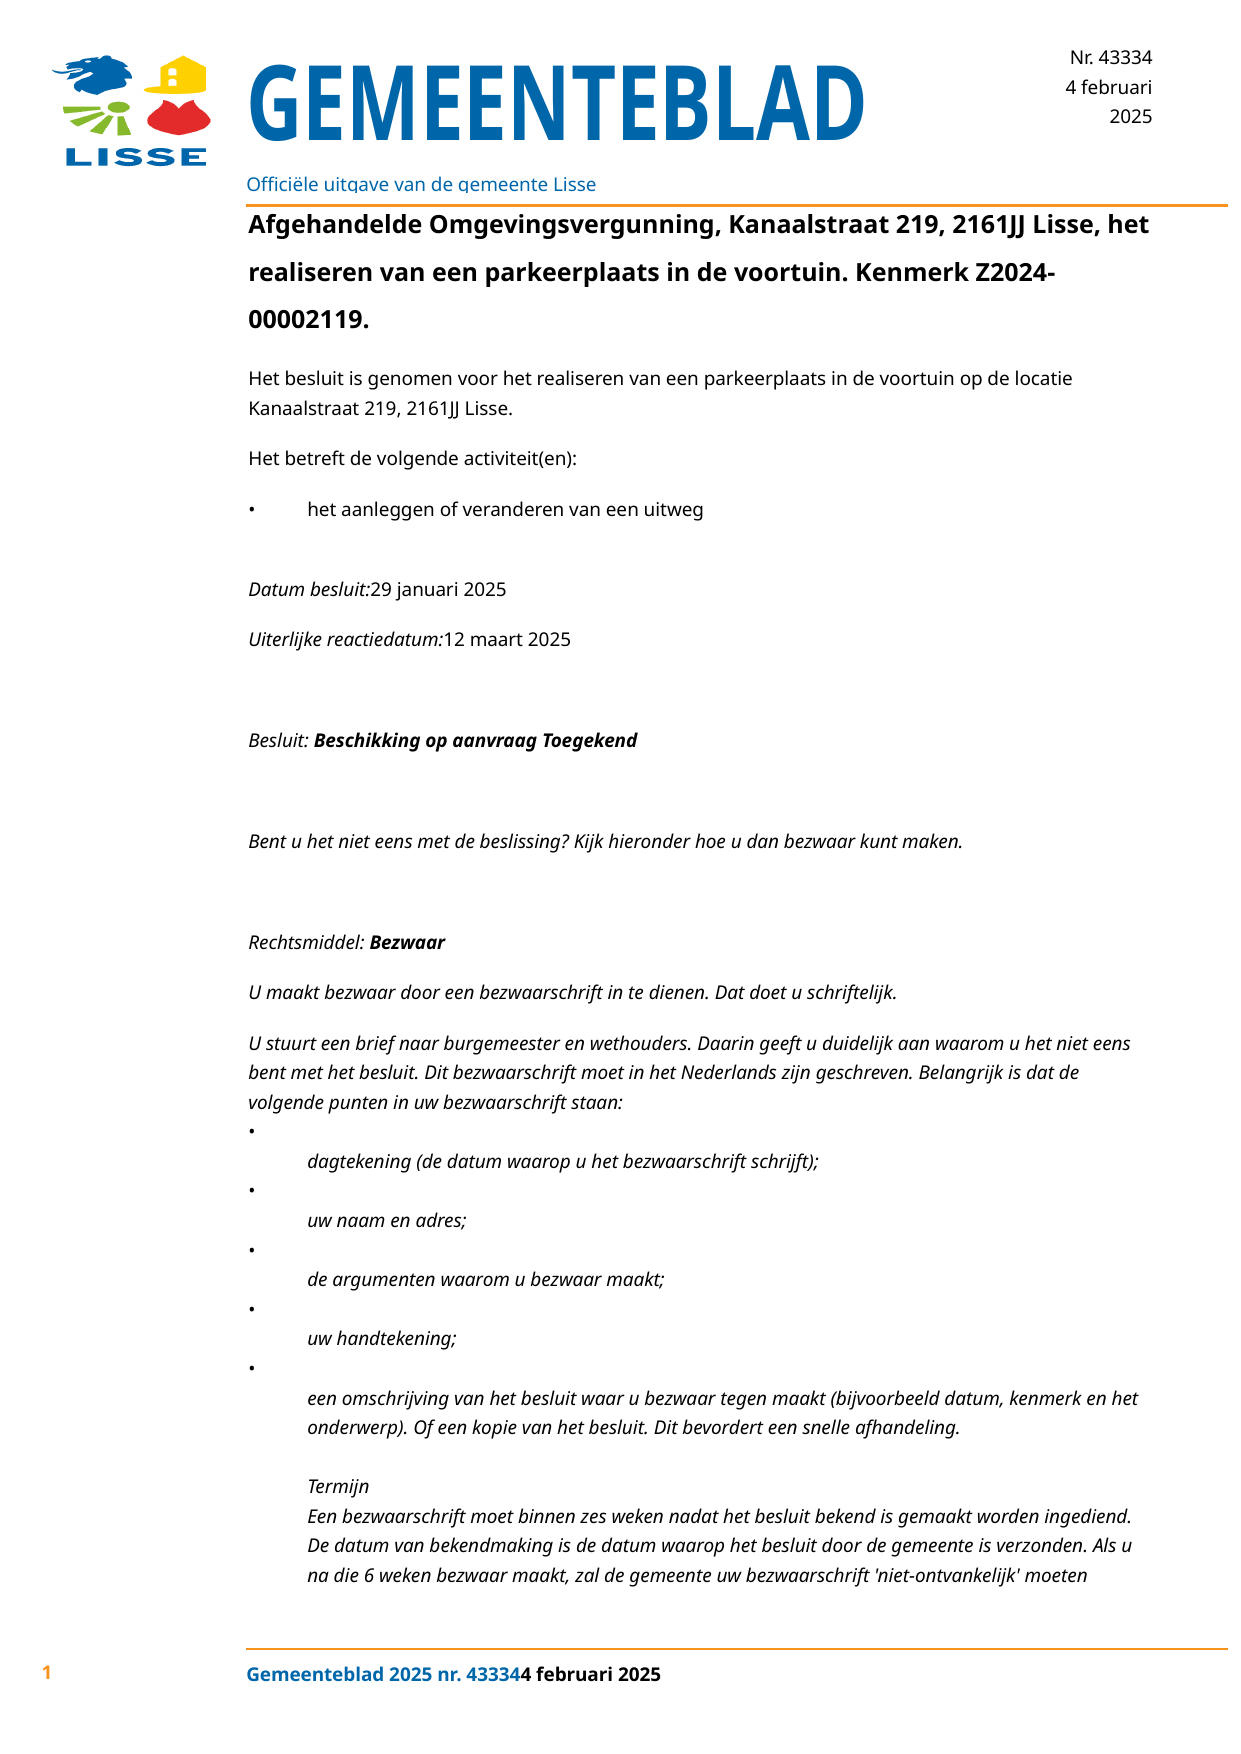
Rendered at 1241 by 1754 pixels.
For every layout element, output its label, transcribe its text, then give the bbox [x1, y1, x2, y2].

text Besluit: Beschikking op aanvraag Toegekend [248, 727, 1152, 753]
list uw naam en adres; [248, 1207, 1152, 1233]
text Bent u het niet eens met de beslissing? Kijk hieronder hoe u dan bezwaar kunt maken. [248, 828, 1152, 854]
text Het betreft de volgende activiteit(en): [248, 446, 1152, 471]
text Datum besluit:29 januari 2025 [248, 576, 1152, 602]
list de argumenten waarom u bezwaar maakt; [248, 1266, 1152, 1292]
picture [41, 47, 231, 172]
list het aanleggen of veranderen van een uitweg [248, 496, 1152, 522]
list Een bezwaarschrift moet binnen zes weken nadat het besluit bekend is gemaakt worden ingediend. De datum van bekendmaking is de datum waarop het besluit door de gemeente is verzonden. Als u na die 6 weken bezwaar maakt, zal de gemeente uw bezwaarschrift 'niet-ontvankelijk' moeten [248, 1503, 1152, 1588]
text U stuurt een brief naar burgemeester en wethouders. Daarin geeft u duidelijk aan waarom u het niet eens bent met het besluit. Dit bezwaarschrift moet in het Nederlands zijn geschreven. Belangrijk is dat de volgende punten in uw bezwaarschrift staan: [248, 1030, 1152, 1114]
text U maakt bezwaar door een bezwaarschrift in te dienen. Dat doet u schriftelijk. [248, 979, 1152, 1005]
text Rechtsmiddel: Bezwaar [248, 929, 1152, 954]
text Uiterlijke reactiedatum:12 maart 2025 [248, 626, 1152, 652]
text Het besluit is genomen voor het realiseren van een parkeerplaats in de voortuin op de locatie Kanaalstraat 219, 2161JJ Lisse. [248, 366, 1152, 421]
list uw handtekening; [248, 1326, 1152, 1351]
text Afgehandelde Omgevingsvergunning, Kanaalstraat 219, 2161JJ Lisse, het realiseren van een parkeerplaats in de voortuin. Kenmerk Z2024-00002119. [248, 207, 1152, 336]
list Termijn [248, 1473, 1152, 1499]
list dagtekening (de datum waarop u het bezwaarschrift schrijft); [248, 1148, 1152, 1174]
list een omschrijving van het besluit waar u bezwaar tegen maakt (bijvoorbeeld datum, kenmerk en het onderwerp). Of een kopie van het besluit. Dit bevordert een snelle afhandeling. [248, 1385, 1152, 1440]
